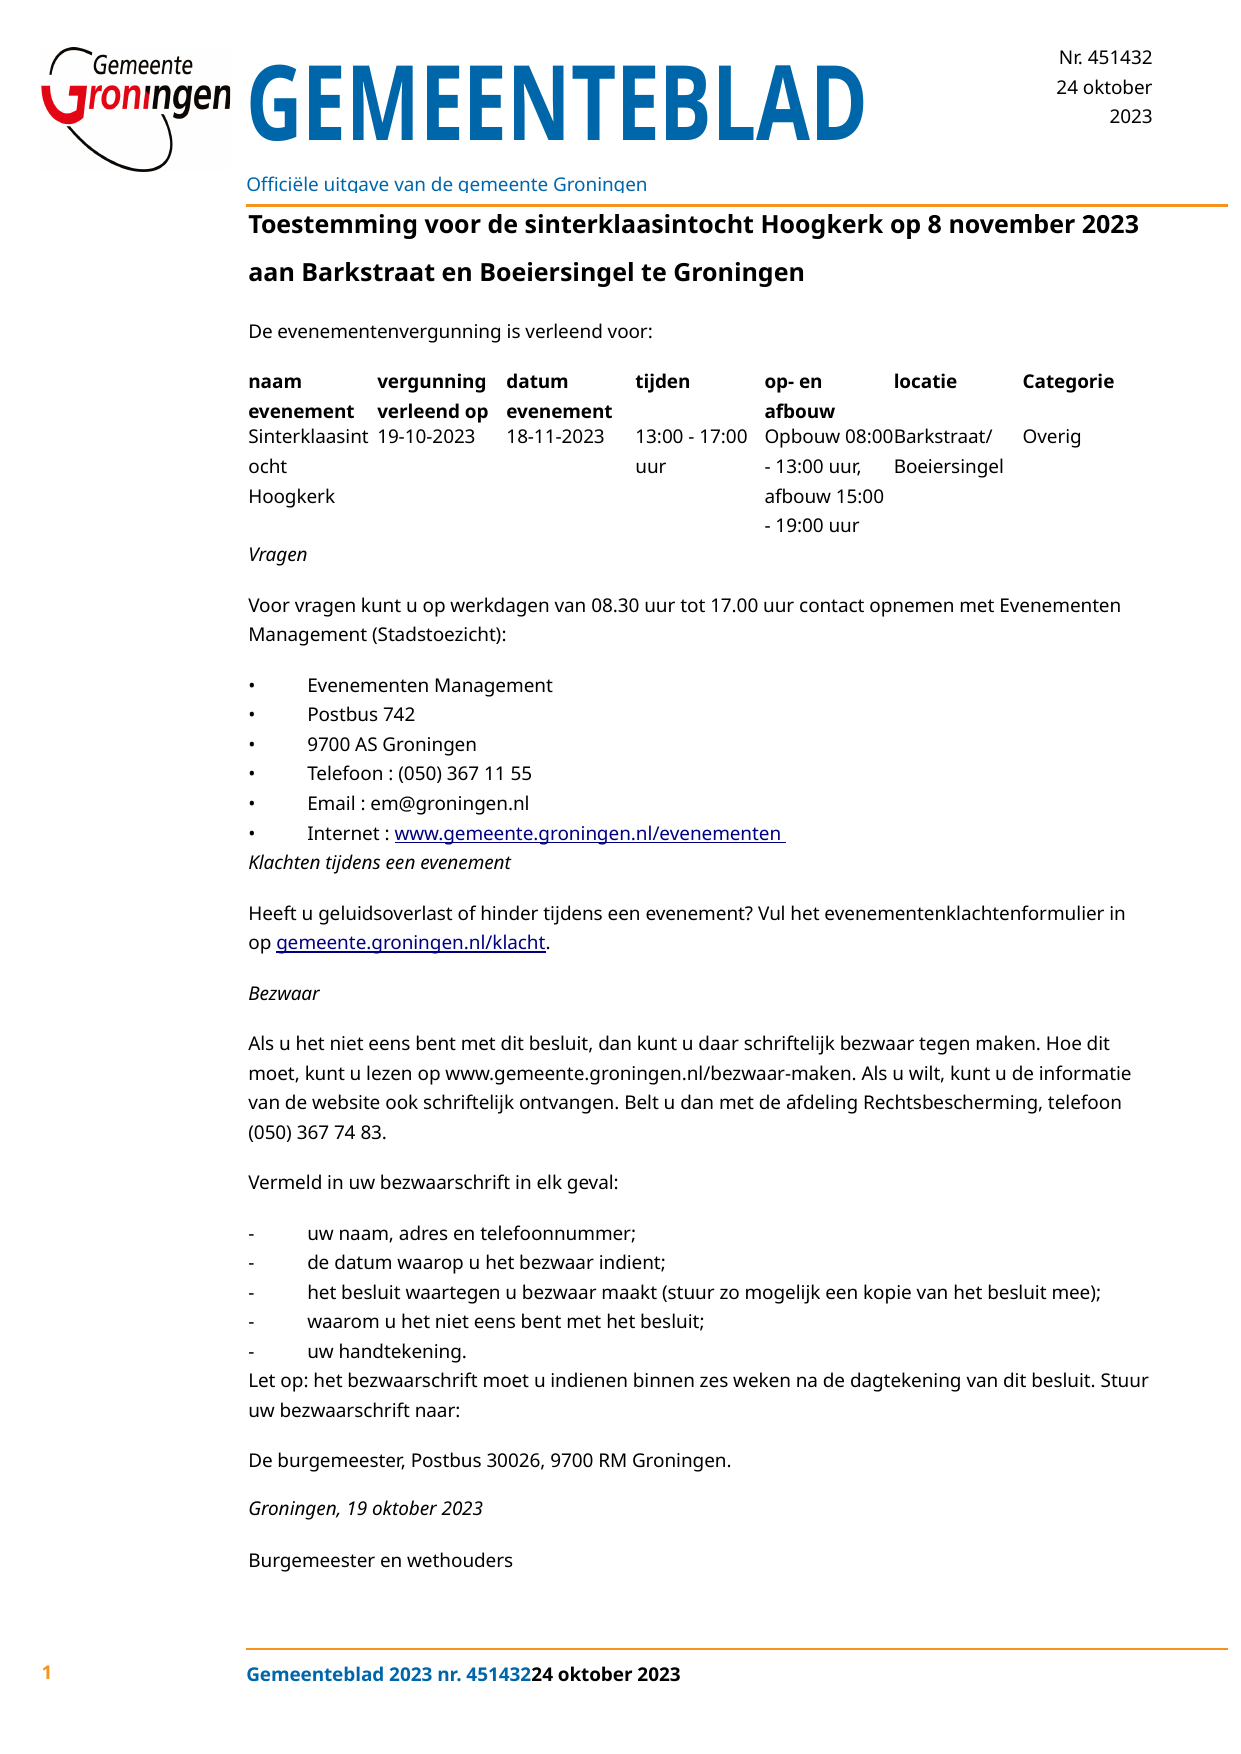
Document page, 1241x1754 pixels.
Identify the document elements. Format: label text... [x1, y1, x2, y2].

list het besluit waartegen u bezwaar maakt (stuur zo mogelijk een kopie van het besluit mee); [248, 1279, 1152, 1305]
list Internet : www.gemeente.groningen.nl/evenementen [248, 820, 1152, 846]
table_header vergunning verleend op [377, 369, 506, 424]
text Voor vragen kunt u op werkdagen van 08.30 uur tot 17.00 uur contact opnemen met Evenementen Management (Stadstoezicht): [248, 592, 1152, 647]
list Telefoon : (050) 367 11 55 [248, 761, 1152, 786]
list de datum waarop u het bezwaar indient; [248, 1249, 1152, 1275]
table_header op- en afbouw [764, 369, 893, 424]
table_header datum evenement [506, 369, 635, 424]
text Heeft u geluidsoverlast of hinder tijdens een evenement? Vul het evenementenklachtenformulier in op gemeente.groningen.nl/klacht. [248, 900, 1152, 955]
table_header naam evenement [248, 369, 377, 424]
list Evenementen Management [248, 672, 1152, 698]
text Bezwaar [248, 980, 1152, 1006]
list Postbus 742 [248, 701, 1152, 727]
list 9700 AS Groningen [248, 731, 1152, 757]
text Toestemming voor de sinterklaasintocht Hoogkerk op 8 november 2023 aan Barkstraat en Boeiersingel te Groningen [248, 207, 1152, 288]
text Vragen [248, 541, 1152, 567]
list waarom u het niet eens bent met het besluit; [248, 1308, 1152, 1334]
text Klachten tijdens een evenement [248, 849, 1152, 875]
text De evenementenvergunning is verleend voor: [248, 318, 1152, 344]
table_header tijden [635, 369, 764, 424]
table_cell Sinterklaasintocht Hoogkerk [248, 424, 377, 538]
table_header Categorie [1023, 369, 1152, 424]
text Groningen, 19 oktober 2023 [248, 1496, 1152, 1521]
list Email : em@groningen.nl [248, 790, 1152, 816]
list uw handtekening. [248, 1338, 1152, 1364]
text Burgemeester en wethouders [248, 1547, 1152, 1573]
text Als u het niet eens bent met dit besluit, dan kunt u daar schriftelijk bezwaar tegen maken. Hoe dit moet, kunt u lezen op www.gemeente.groningen.nl/bezwaar-maken. Als u wilt, kunt u de informatie van de website ook schriftelijk ontvangen. Belt u dan met de afdeling Rechtsbescherming, telefoon (050) 367 74 83. [248, 1030, 1152, 1145]
picture [41, 47, 231, 172]
table_cell Barkstraat/ Boeiersingel [894, 424, 1022, 538]
table_cell 13:00 - 17:00 uur [635, 424, 764, 538]
table_header locatie [894, 369, 1022, 424]
table_cell 18-11-2023 [506, 424, 635, 538]
table_cell Opbouw 08:00 - 13:00 uur, afbouw 15:00 - 19:00 uur [764, 424, 893, 538]
text Vermeld in uw bezwaarschrift in elk geval: [248, 1169, 1152, 1195]
text De burgemeester, Postbus 30026, 9700 RM Groningen. [248, 1448, 1152, 1473]
table_cell Overig [1023, 424, 1152, 538]
list uw naam, adres en telefoonnummer; [248, 1220, 1152, 1246]
table_cell 19-10-2023 [377, 424, 506, 538]
text Let op: het bezwaarschrift moet u indienen binnen zes weken na de dagtekening van dit besluit. Stuur uw bezwaarschrift naar: [248, 1368, 1152, 1423]
